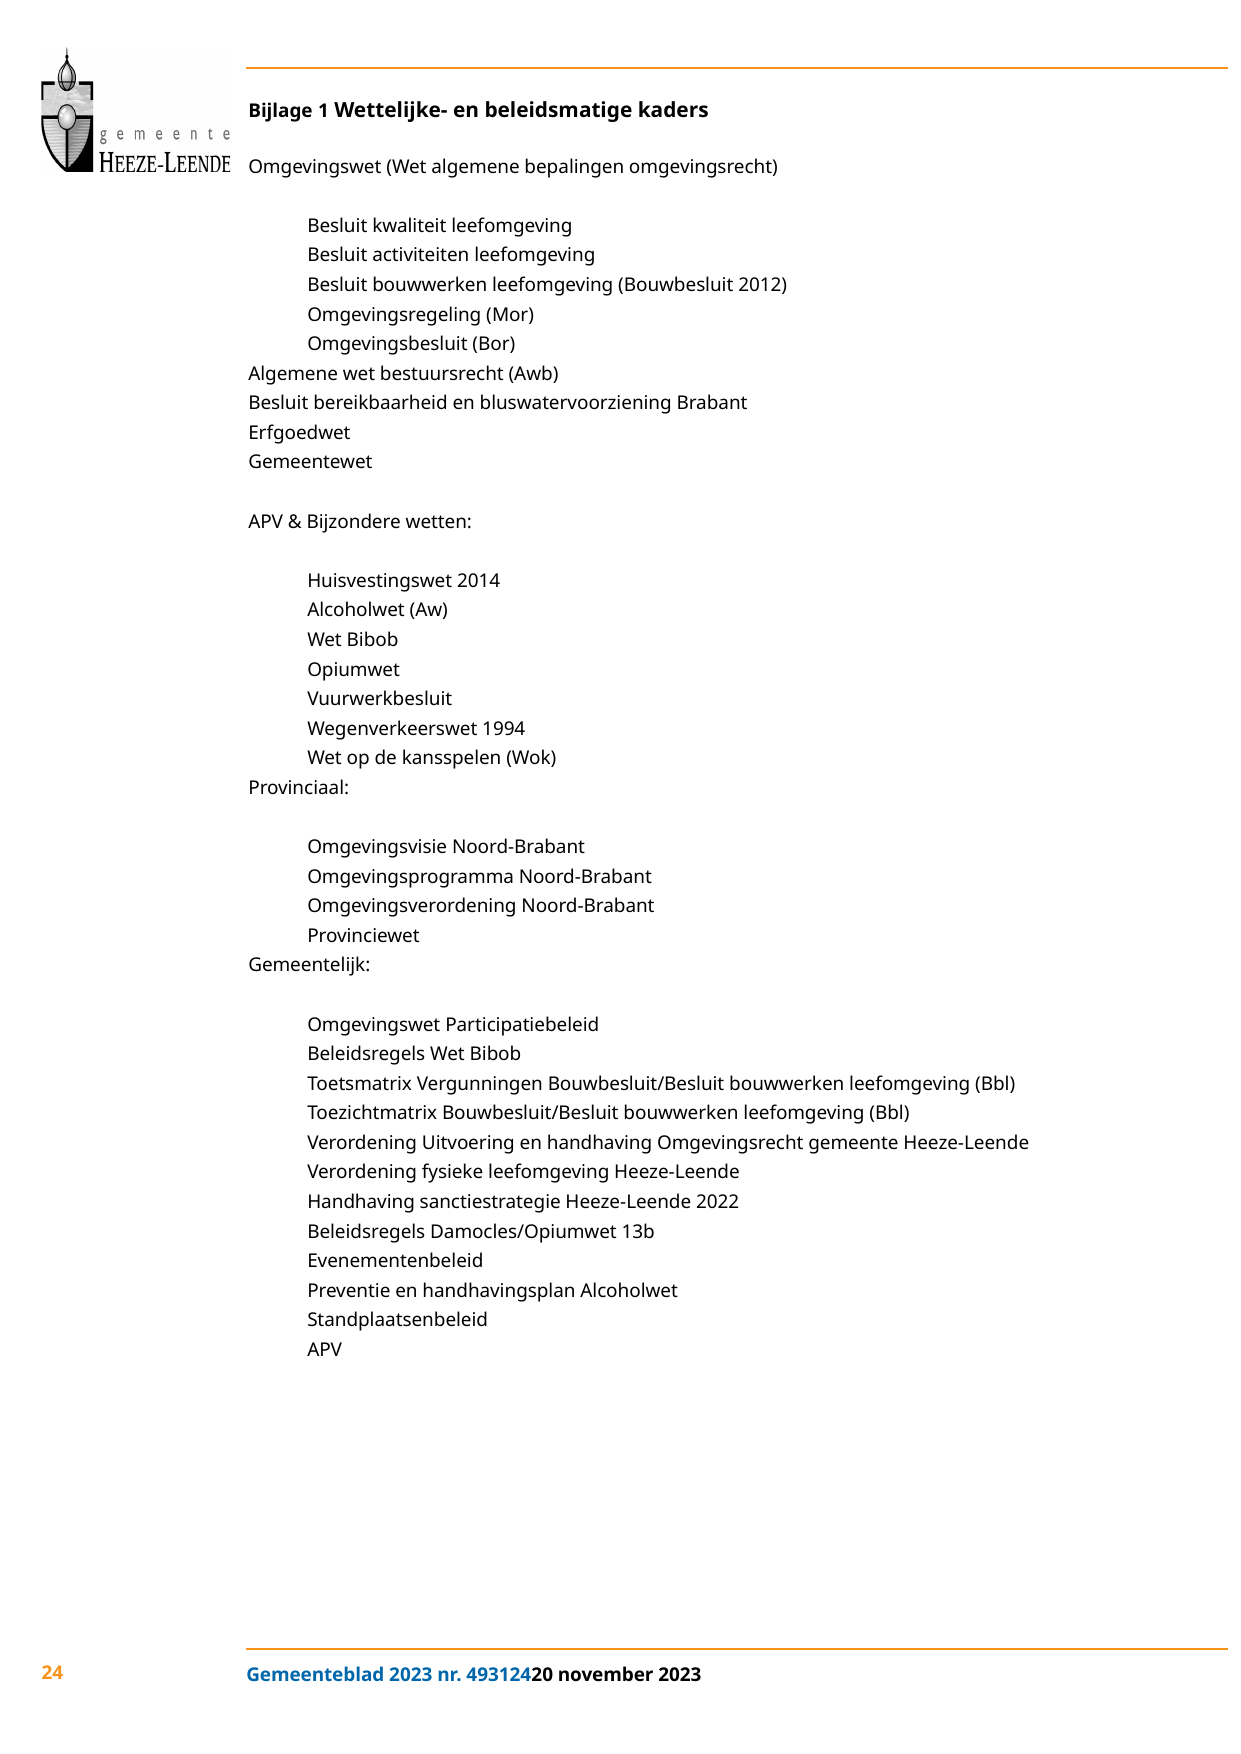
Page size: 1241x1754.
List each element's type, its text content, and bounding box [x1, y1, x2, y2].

picture [41, 47, 231, 172]
text Provinciaal: [248, 774, 1152, 800]
list Omgevingsregeling (Mor) [248, 301, 1152, 327]
list Evenementenbeleid [248, 1247, 1152, 1273]
text APV & Bijzondere wetten: [248, 508, 1152, 534]
list Besluit activiteiten leefomgeving [248, 242, 1152, 267]
list Wegenverkeerswet 1994 [248, 715, 1152, 741]
list Verordening fysieke leefomgeving Heeze-Leende [248, 1159, 1152, 1184]
text Gemeentewet [248, 449, 1152, 474]
text Gemeentelijk: [248, 952, 1152, 977]
list Standplaatsenbeleid [248, 1307, 1152, 1332]
list Omgevingswet Participatiebeleid [248, 1011, 1152, 1037]
text Erfgoedwet [248, 419, 1152, 445]
list Verordening Uitvoering en handhaving Omgevingsrecht gemeente Heeze-Leende [248, 1129, 1152, 1155]
list Wet op de kansspelen (Wok) [248, 744, 1152, 770]
list Omgevingsvisie Noord-Brabant [248, 833, 1152, 859]
list Besluit kwaliteit leefomgeving [248, 212, 1152, 238]
list Omgevingsverordening Noord-Brabant [248, 892, 1152, 918]
list Omgevingsprogramma Noord-Brabant [248, 863, 1152, 889]
text Bijlage 1 Wettelijke- en beleidsmatige kaders [248, 95, 1152, 123]
text Besluit bereikbaarheid en bluswatervoorziening Brabant [248, 389, 1152, 415]
list Beleidsregels Wet Bibob [248, 1040, 1152, 1066]
text Omgevingswet (Wet algemene bepalingen omgevingsrecht) [248, 153, 1152, 179]
list Alcoholwet (Aw) [248, 597, 1152, 622]
list Toetsmatrix Vergunningen Bouwbesluit/Besluit bouwwerken leefomgeving (Bbl) [248, 1070, 1152, 1096]
list Opiumwet [248, 656, 1152, 682]
list Omgevingsbesluit (Bor) [248, 330, 1152, 356]
list Preventie en handhavingsplan Alcoholwet [248, 1277, 1152, 1303]
list Provinciewet [248, 922, 1152, 948]
list Huisvestingswet 2014 [248, 567, 1152, 593]
list Toezichtmatrix Bouwbesluit/Besluit bouwwerken leefomgeving (Bbl) [248, 1099, 1152, 1125]
list APV [248, 1336, 1152, 1362]
list Handhaving sanctiestrategie Heeze-Leende 2022 [248, 1188, 1152, 1214]
list Wet Bibob [248, 626, 1152, 652]
list Beleidsregels Damocles/Opiumwet 13b [248, 1218, 1152, 1244]
text Algemene wet bestuursrecht (Awb) [248, 360, 1152, 386]
list Besluit bouwwerken leefomgeving (Bouwbesluit 2012) [248, 271, 1152, 297]
list Vuurwerkbesluit [248, 685, 1152, 711]
